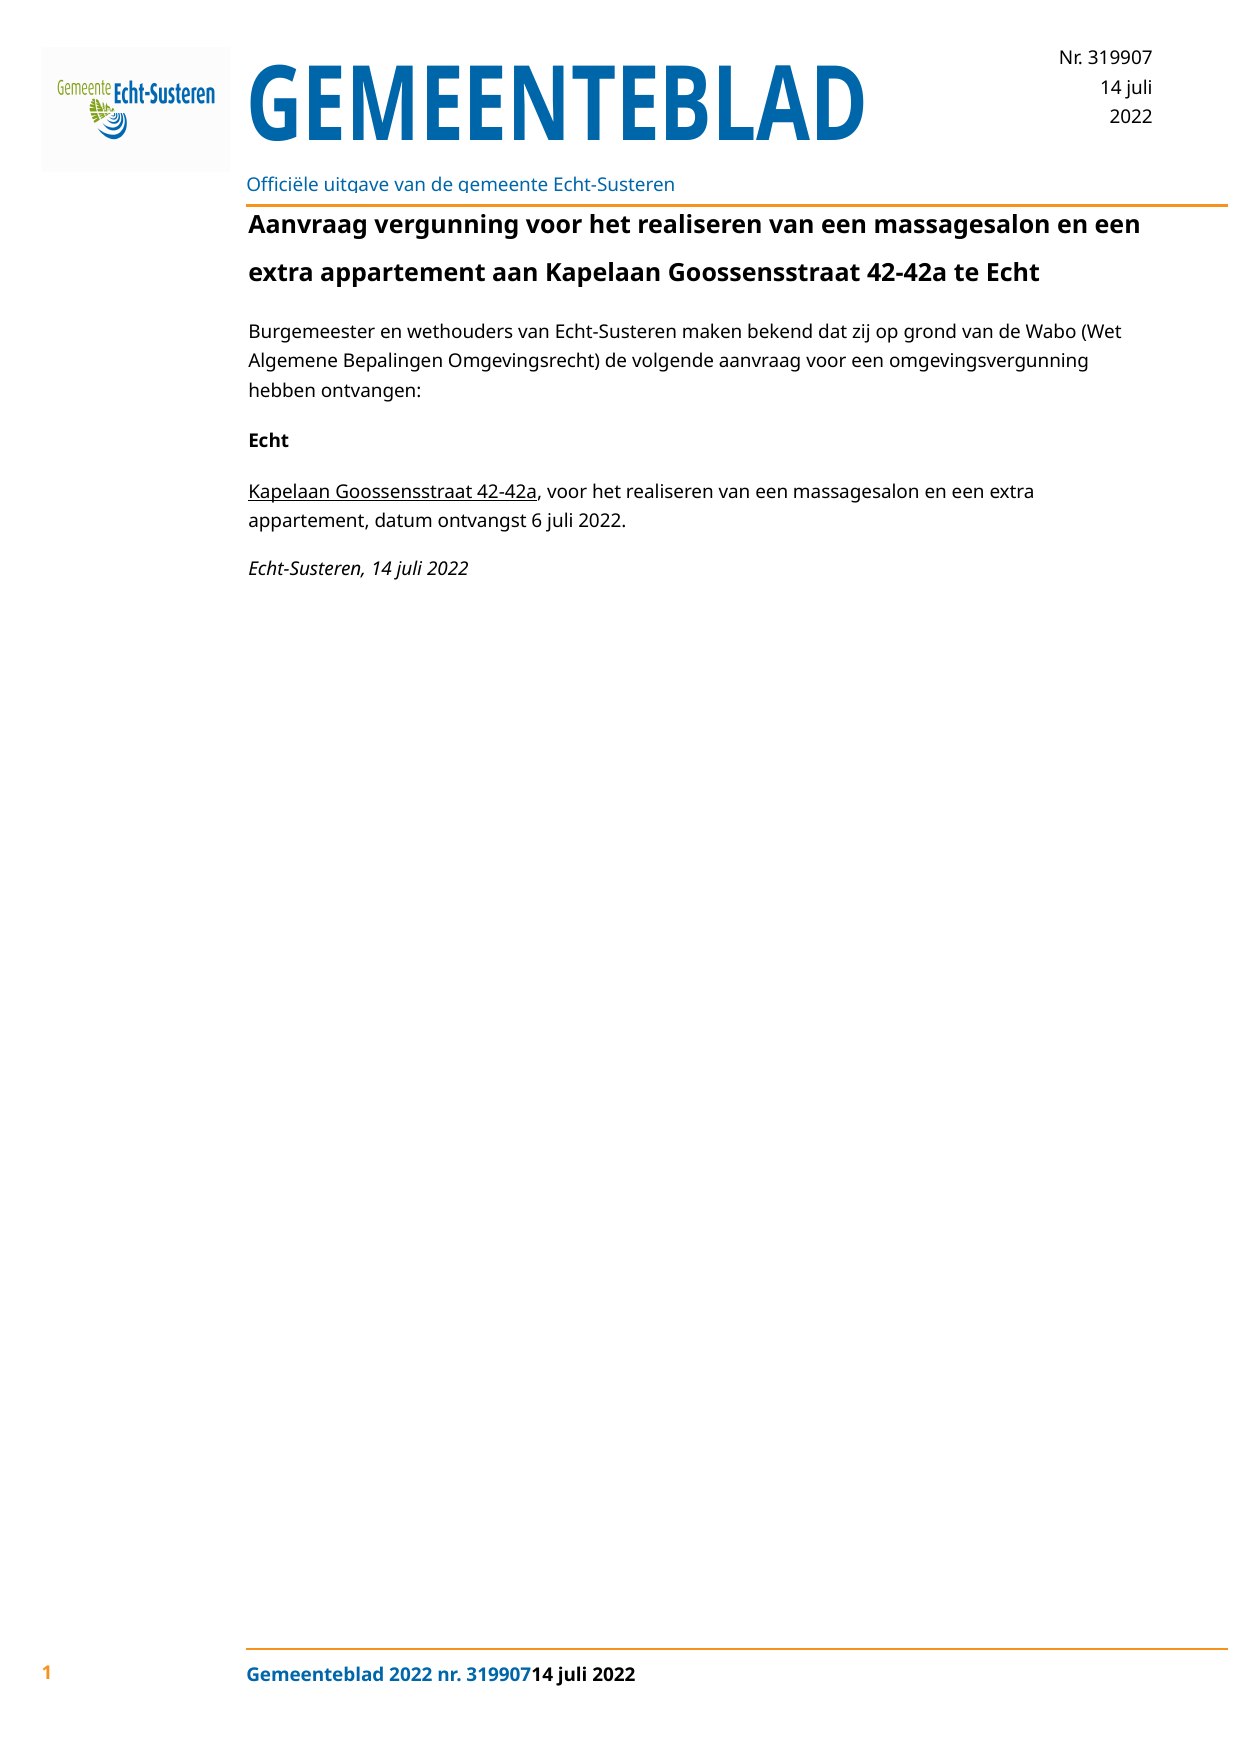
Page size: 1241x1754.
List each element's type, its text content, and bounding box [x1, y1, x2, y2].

picture [41, 47, 231, 172]
text Burgemeester en wethouders van Echt-Susteren maken bekend dat zij op grond van de Wabo (Wet Algemene Bepalingen Omgevingsrecht) de volgende aanvraag voor een omgevingsvergunning hebben ontvangen: [248, 318, 1152, 403]
text Kapelaan Goossensstraat 42-42a, voor het realiseren van een massagesalon en een extra appartement, datum ontvangst 6 juli 2022. [248, 478, 1152, 533]
text Echt-Susteren, 14 juli 2022 [248, 555, 1152, 581]
text Echt [248, 427, 1152, 453]
text Aanvraag vergunning voor het realiseren van een massagesalon en een extra appartement aan Kapelaan Goossensstraat 42-42a te Echt [248, 207, 1152, 288]
